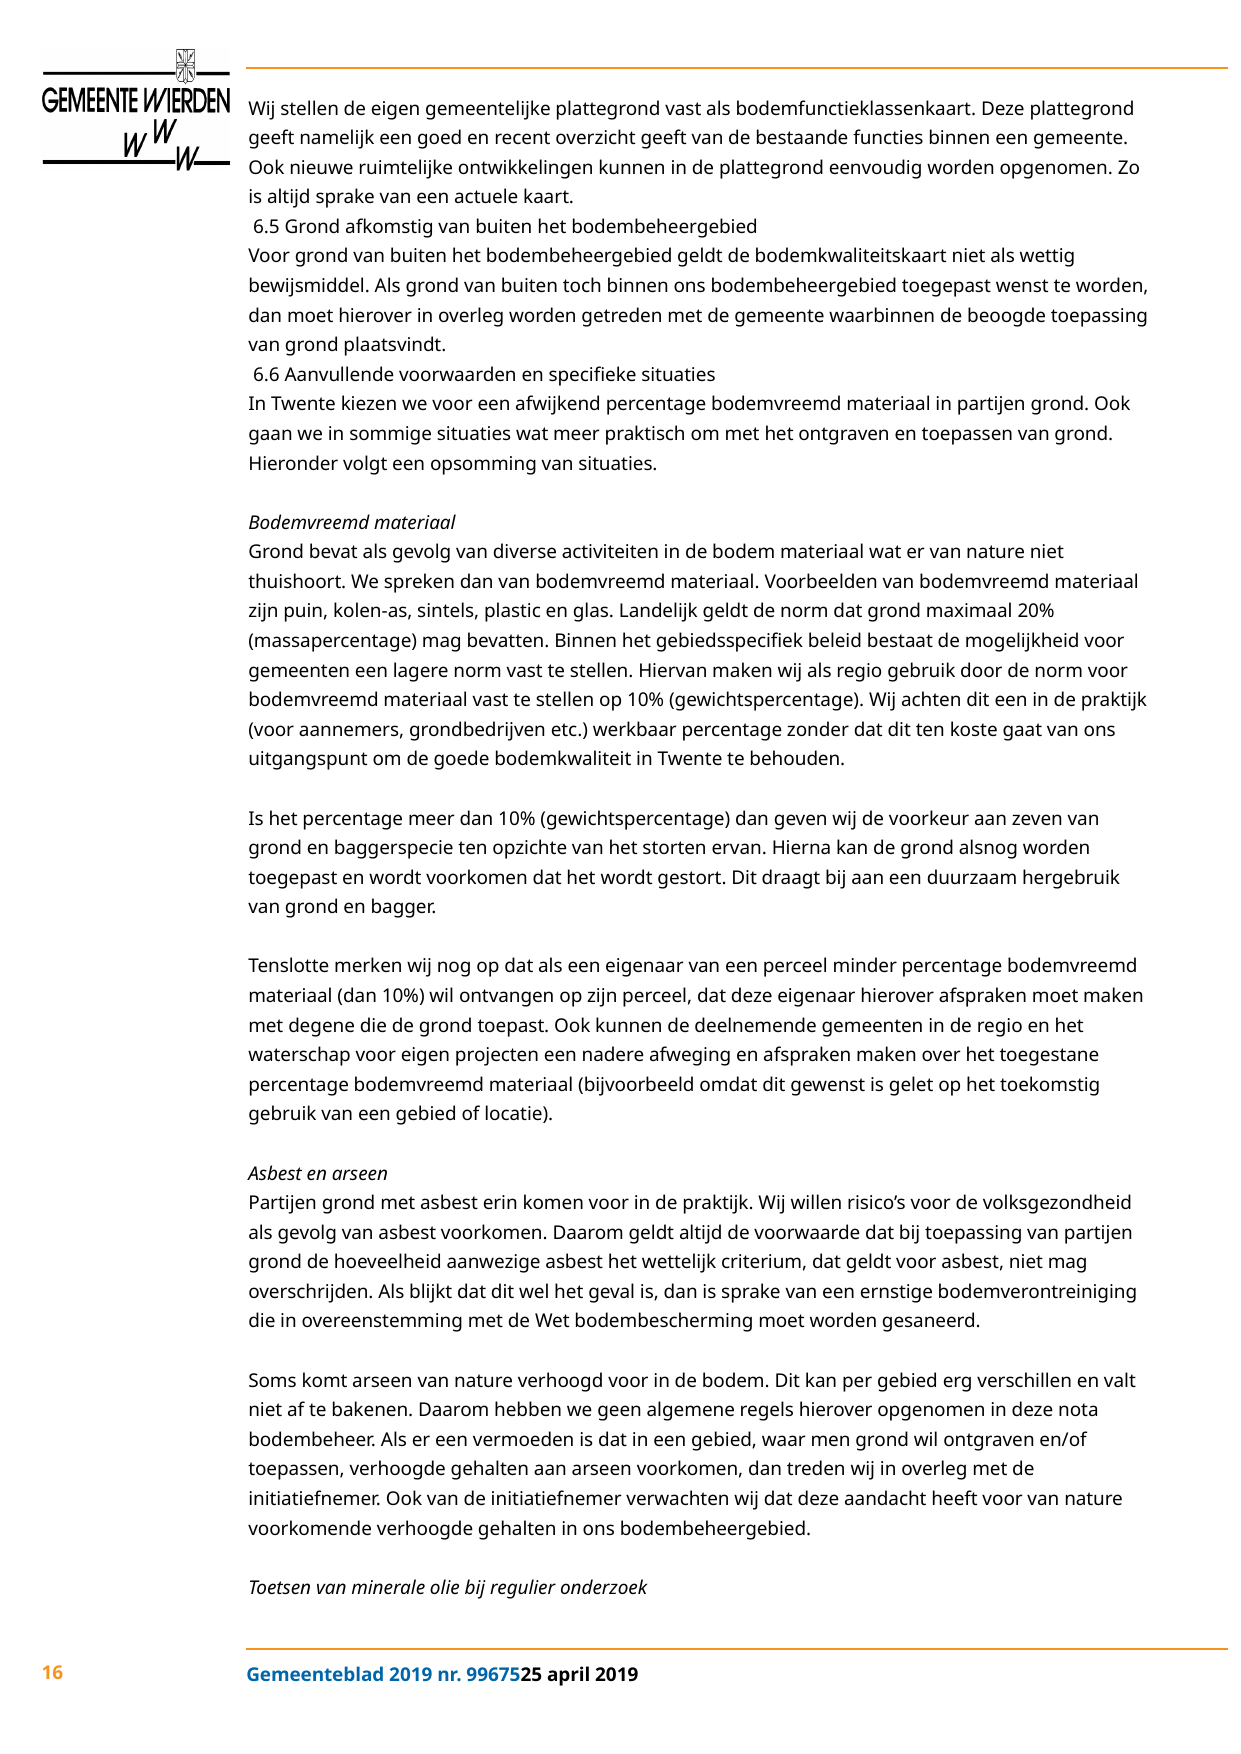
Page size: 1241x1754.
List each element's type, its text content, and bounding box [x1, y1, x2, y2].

text Wij stellen de eigen gemeentelijke plattegrond vast als bodemfunctieklassenkaart. Deze plattegrond geeft namelijk een goed en recent overzicht geeft van de bestaande functies binnen een gemeente. Ook nieuwe ruimtelijke ontwikkelingen kunnen in de plattegrond eenvoudig worden opgenomen. Zo is altijd sprake van een actuele kaart. [248, 95, 1152, 209]
text Is het percentage meer dan 10% (gewichtspercentage) dan geven wij de voorkeur aan zeven van grond en baggerspecie ten opzichte van het storten ervan. Hierna kan de grond alsnog worden toegepast en wordt voorkomen dat het wordt gestort. Dit draagt bij aan een duurzaam hergebruik van grond en bagger. [248, 805, 1152, 919]
text In Twente kiezen we voor een afwijkend percentage bodemvreemd materiaal in partijen grond. Ook gaan we in sommige situaties wat meer praktisch om met het ontgraven en toepassen van grond. Hieronder volgt een opsomming van situaties. [248, 391, 1152, 476]
text Grond bevat als gevolg van diverse activiteiten in de bodem materiaal wat er van nature niet thuishoort. We spreken dan van bodemvreemd materiaal. Voorbeelden van bodemvreemd materiaal zijn puin, kolen-as, sintels, plastic en glas. Landelijk geldt de norm dat grond maximaal 20% (massapercentage) mag bevatten. Binnen het gebiedsspecifiek beleid bestaat de mogelijkheid voor gemeenten een lagere norm vast te stellen. Hiervan maken wij als regio gebruik door de norm voor bodemvreemd materiaal vast te stellen op 10% (gewichtspercentage). Wij achten dit een in de praktijk (voor aannemers, grondbedrijven etc.) werkbaar percentage zonder dat dit ten koste gaat van ons uitgangspunt om de goede bodemkwaliteit in Twente te behouden. [248, 538, 1152, 771]
text Partijen grond met asbest erin komen voor in de praktijk. Wij willen risico’s voor de volksgezondheid als gevolg van asbest voorkomen. Daarom geldt altijd de voorwaarde dat bij toepassing van partijen grond de hoeveelheid aanwezige asbest het wettelijk criterium, dat geldt voor asbest, niet mag overschrijden. Als blijkt dat dit wel het geval is, dan is sprake van een ernstige bodemverontreiniging die in overeenstemming met de Wet bodembescherming moet worden gesaneerd. [248, 1189, 1152, 1333]
text 6.5 Grond afkomstig van buiten het bodembeheergebied [248, 213, 1152, 239]
text Voor grond van buiten het bodembeheergebied geldt de bodemkwaliteitskaart niet als wettig bewijsmiddel. Als grond van buiten toch binnen ons bodembeheergebied toegepast wenst te worden, dan moet hierover in overleg worden getreden met de gemeente waarbinnen de beoogde toepassing van grond plaatsvindt. [248, 243, 1152, 357]
text Toetsen van minerale olie bij regulier onderzoek [248, 1574, 1152, 1600]
text Soms komt arseen van nature verhoogd voor in de bodem. Dit kan per gebied erg verschillen en valt niet af te bakenen. Daarom hebben we geen algemene regels hierover opgenomen in deze nota bodembeheer. Als er een vermoeden is dat in een gebied, waar men grond wil ontgraven en/of toepassen, verhoogde gehalten aan arseen voorkomen, dan treden wij in overleg met de initiatiefnemer. Ook van de initiatiefnemer verwachten wij dat deze aandacht heeft voor van nature voorkomende verhoogde gehalten in ons bodembeheergebied. [248, 1367, 1152, 1541]
text Bodemvreemd materiaal [248, 509, 1152, 535]
picture [41, 47, 231, 172]
text Tenslotte merken wij nog op dat als een eigenaar van een perceel minder percentage bodemvreemd materiaal (dan 10%) wil ontvangen op zijn perceel, dat deze eigenaar hierover afspraken moet maken met degene die de grond toepast. Ook kunnen de deelnemende gemeenten in de regio en het waterschap voor eigen projecten een nadere afweging en afspraken maken over het toegestane percentage bodemvreemd materiaal (bijvoorbeeld omdat dit gewenst is gelet op het toekomstig gebruik van een gebied of locatie). [248, 953, 1152, 1126]
text 6.6 Aanvullende voorwaarden en specifieke situaties [248, 361, 1152, 387]
text Asbest en arseen [248, 1160, 1152, 1186]
